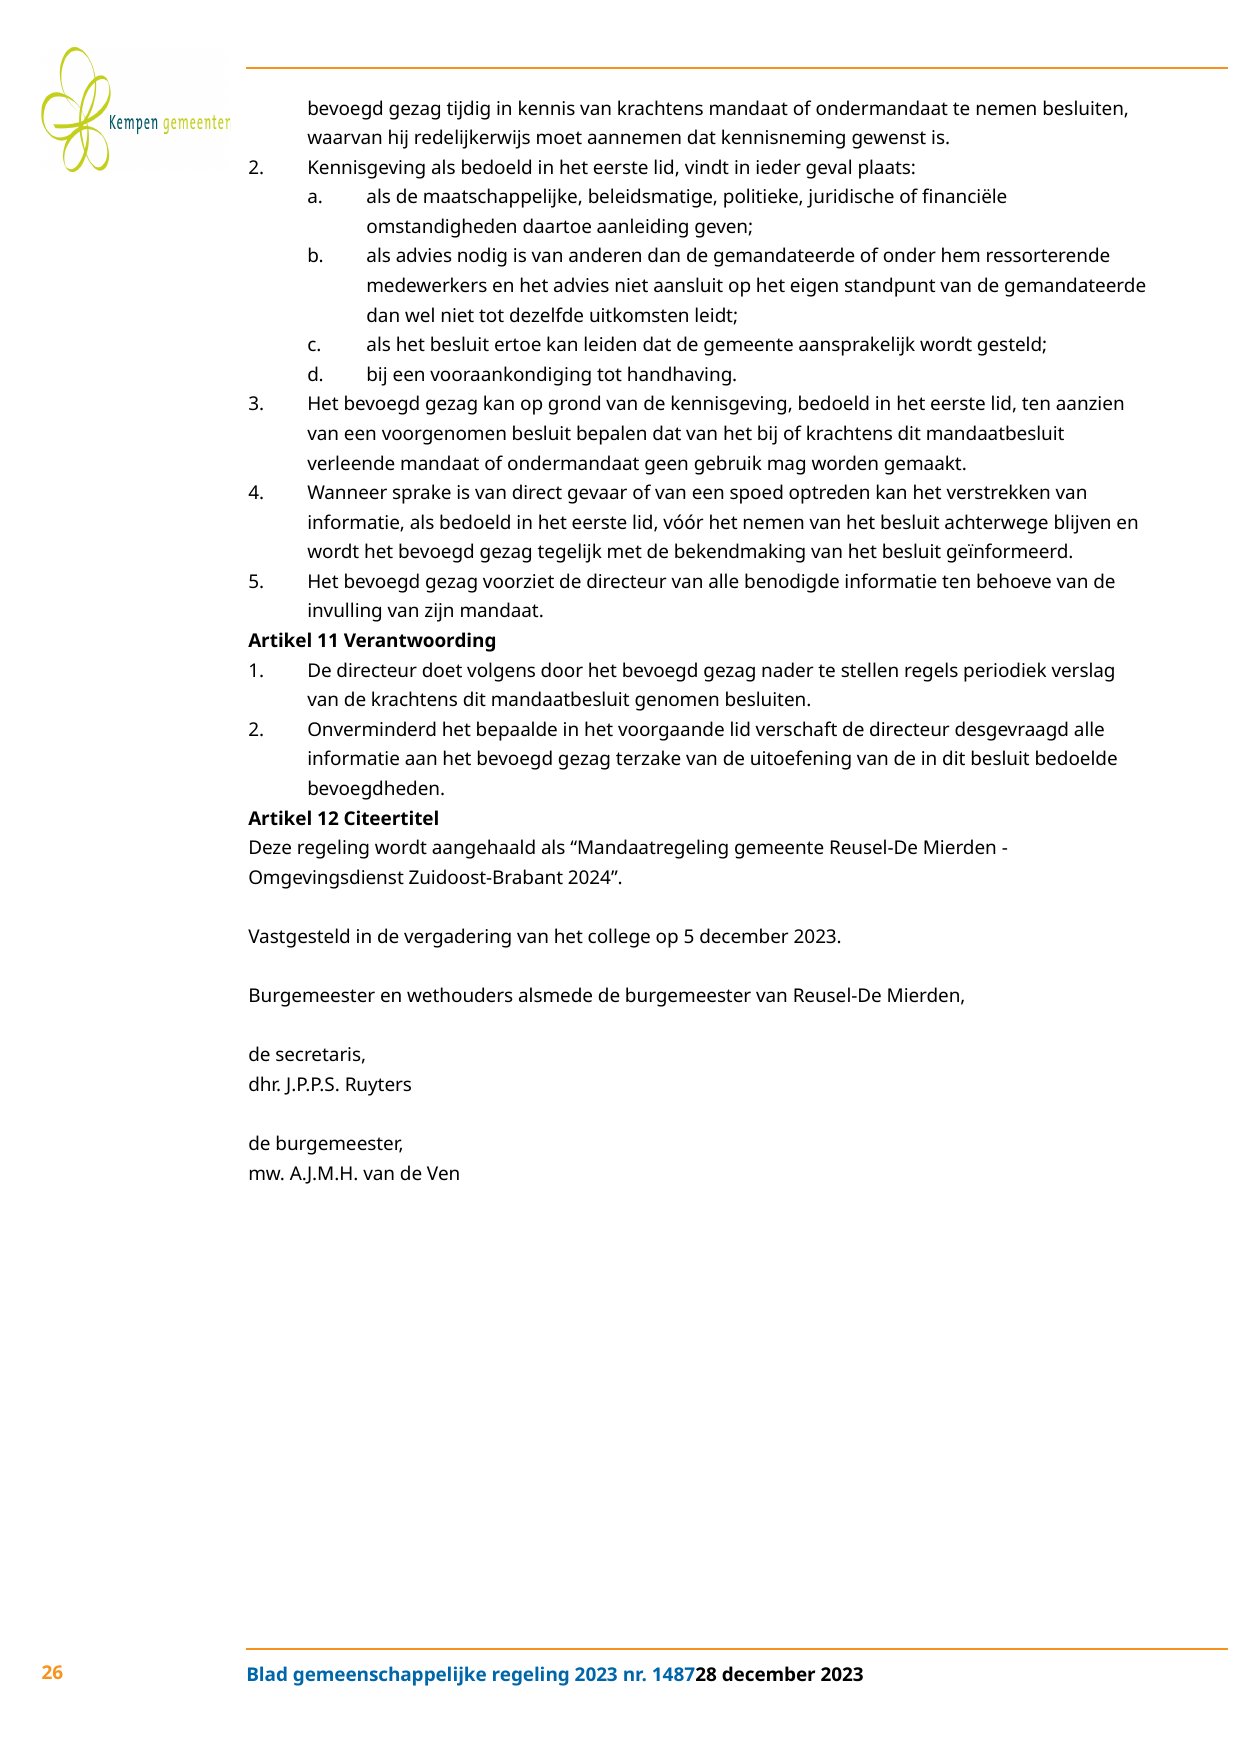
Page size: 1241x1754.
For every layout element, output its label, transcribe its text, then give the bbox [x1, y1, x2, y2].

text dhr. J.P.P.S. Ruyters [248, 1071, 1152, 1097]
text de secretaris, [248, 1041, 1152, 1067]
text Vastgesteld in de vergadering van het college op 5 december 2023. [248, 923, 1152, 949]
list bevoegd gezag tijdig in kennis van krachtens mandaat of ondermandaat te nemen besluiten, waarvan hij redelijkerwijs moet aannemen dat kennisneming gewenst is. [248, 95, 1152, 150]
text Burgemeester en wethouders alsmede de burgemeester van Reusel-De Mierden, [248, 982, 1152, 1008]
text Deze regeling wordt aangehaald als “Mandaatregeling gemeente Reusel-De Mierden - Omgevingsdienst Zuidoost-Brabant 2024”. [248, 834, 1152, 890]
list Het bevoegd gezag kan op grond van de kennisgeving, bedoeld in het eerste lid, ten aanzien van een voorgenomen besluit bepalen dat van het bij of krachtens dit mandaatbesluit verleende mandaat of ondermandaat geen gebruik mag worden gemaakt. [248, 391, 1152, 476]
list als het besluit ertoe kan leiden dat de gemeente aansprakelijk wordt gesteld; [307, 331, 1152, 357]
list De directeur doet volgens door het bevoegd gezag nader te stellen regels periodiek verslag van de krachtens dit mandaatbesluit genomen besluiten. [248, 657, 1152, 712]
list bij een vooraankondiging tot handhaving. [307, 361, 1152, 387]
list als advies nodig is van anderen dan de gemandateerde of onder hem ressorterende medewerkers en het advies niet aansluit op het eigen standpunt van de gemandateerde dan wel niet tot dezelfde uitkomsten leidt; [307, 243, 1152, 328]
list als de maatschappelijke, beleidsmatige, politieke, juridische of financiële omstandigheden daartoe aanleiding geven; [307, 183, 1152, 239]
text Artikel 11 Verantwoording [248, 627, 1152, 653]
list Kennisgeving als bedoeld in het eerste lid, vindt in ieder geval plaats: [248, 154, 1152, 180]
list Onverminderd het bepaalde in het voorgaande lid verschaft de directeur desgevraagd alle informatie aan het bevoegd gezag terzake van de uitoefening van de in dit besluit bedoelde bevoegdheden. [248, 716, 1152, 801]
text mw. A.J.M.H. van de Ven [248, 1160, 1152, 1186]
list Het bevoegd gezag voorziet de directeur van alle benodigde informatie ten behoeve van de invulling van zijn mandaat. [248, 568, 1152, 623]
text Artikel 12 Citeertitel [248, 805, 1152, 831]
text de burgemeester, [248, 1130, 1152, 1156]
list Wanneer sprake is van direct gevaar of van een spoed optreden kan het verstrekken van informatie, als bedoeld in het eerste lid, vóór het nemen van het besluit achterwege blijven en wordt het bevoegd gezag tegelijk met de bekendmaking van het besluit geïnformeerd. [248, 479, 1152, 564]
picture [41, 47, 231, 172]
